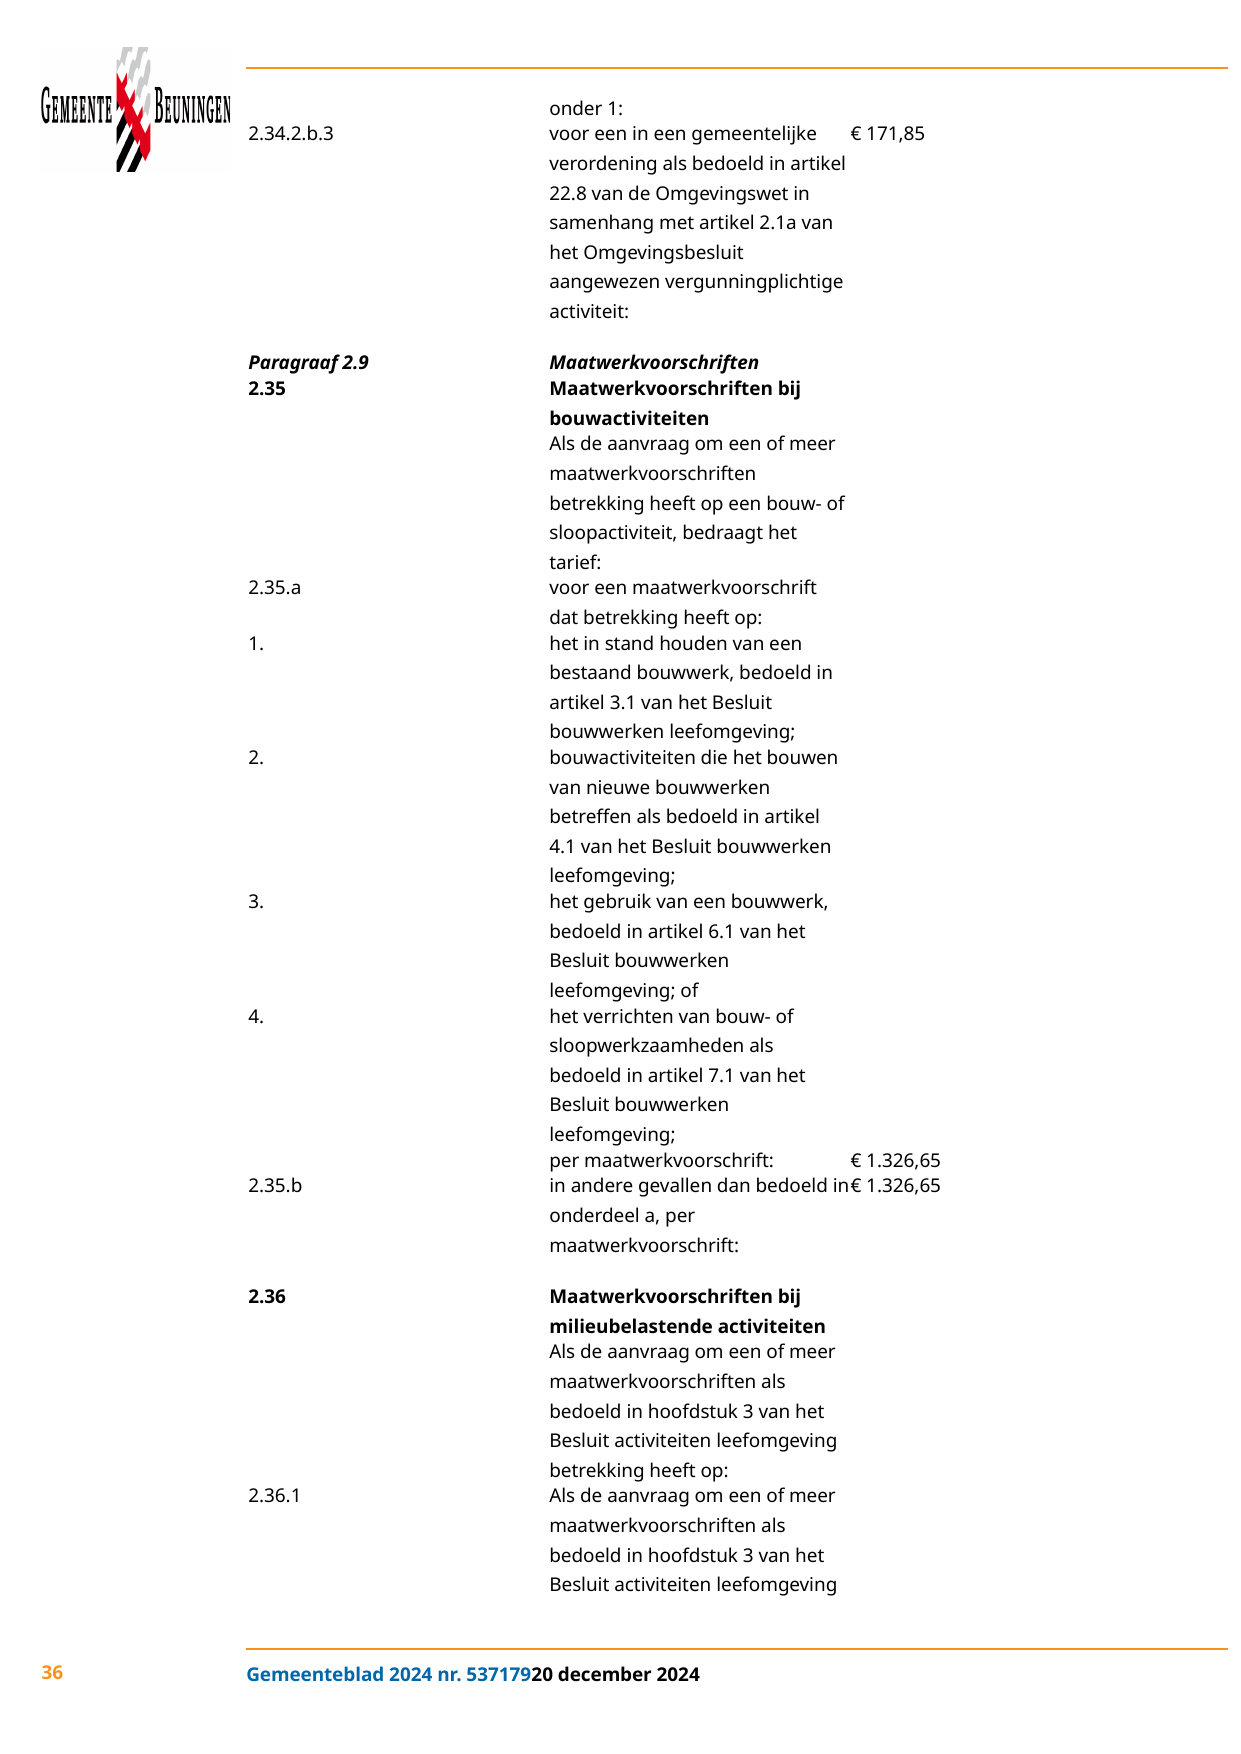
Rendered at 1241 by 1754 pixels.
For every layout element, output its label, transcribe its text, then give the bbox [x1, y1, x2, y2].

table_cell 2.36 [248, 1283, 549, 1339]
table_cell [248, 324, 549, 349]
table_cell € 171,85 [850, 121, 1152, 324]
table_cell [850, 630, 1152, 744]
table_cell [850, 431, 1152, 574]
table_cell 2.35.a [248, 575, 549, 630]
table_cell € 1.326,65 [850, 1147, 1152, 1173]
table_cell Maatwerkvoorschriften bij bouwactiviteiten [549, 375, 850, 431]
table_cell 2.36.1 [248, 1483, 549, 1597]
table_cell [850, 324, 1152, 349]
table_cell [248, 431, 549, 574]
table_cell het verrichten van bouw- of sloopwerkzaamheden als bedoeld in artikel 7.1 van het Besluit bouwwerken leefomgeving; [549, 1003, 850, 1147]
table_cell het in stand houden van een bestaand bouwwerk, bedoeld in artikel 3.1 van het Besluit bouwwerken leefomgeving; [549, 630, 850, 744]
table_cell [850, 95, 1152, 121]
table_cell Als de aanvraag om een of meer maatwerkvoorschriften als bedoeld in hoofdstuk 3 van het Besluit activiteiten leefomgeving [549, 1483, 850, 1597]
table_cell [850, 375, 1152, 431]
table_cell [248, 1339, 549, 1483]
table_cell [549, 324, 850, 349]
table_cell [850, 1003, 1152, 1147]
table_cell Maatwerkvoorschriften bij milieubelastende activiteiten [549, 1283, 850, 1339]
table_cell [850, 889, 1152, 1003]
table_cell in andere gevallen dan bedoeld in onderdeel a, per maatwerkvoorschrift: [549, 1173, 850, 1258]
table_cell Als de aanvraag om een of meer maatwerkvoorschriften betrekking heeft op een bouw- of sloopactiviteit, bedraagt het tarief: [549, 431, 850, 574]
table_cell 3. [248, 889, 549, 1003]
table_cell 2.35.b [248, 1173, 549, 1258]
table_cell per maatwerkvoorschrift: [549, 1147, 850, 1173]
table_cell Als de aanvraag om een of meer maatwerkvoorschriften als bedoeld in hoofdstuk 3 van het Besluit activiteiten leefomgeving betrekking heeft op: [549, 1339, 850, 1483]
table_cell [850, 1483, 1152, 1597]
table_cell voor een in een gemeentelijke verordening als bedoeld in artikel 22.8 van de Omgevingswet in samenhang met artikel 2.1a van het Omgevingsbesluit aangewezen vergunningplichtige activiteit: [549, 121, 850, 324]
table_cell € 1.326,65 [850, 1173, 1152, 1258]
table_cell [850, 575, 1152, 630]
table_cell [850, 744, 1152, 888]
table_cell 2.34.2.b.3 [248, 121, 549, 324]
table_cell [248, 95, 549, 121]
table_cell onder 1: [549, 95, 850, 121]
table_cell [850, 1258, 1152, 1283]
table_cell voor een maatwerkvoorschrift dat betrekking heeft op: [549, 575, 850, 630]
table_cell [248, 1258, 549, 1283]
table_cell 1. [248, 630, 549, 744]
table_cell 2.35 [248, 375, 549, 431]
table_cell bouwactiviteiten die het bouwen van nieuwe bouwwerken betreffen als bedoeld in artikel 4.1 van het Besluit bouwwerken leefomgeving; [549, 744, 850, 888]
table_cell Paragraaf 2.9 [248, 350, 549, 375]
picture [41, 47, 231, 172]
table_cell [850, 1283, 1152, 1339]
table_cell [850, 1339, 1152, 1483]
table_cell [549, 1258, 850, 1283]
table_cell 4. [248, 1003, 549, 1147]
table_cell 2. [248, 744, 549, 888]
table_cell [850, 350, 1152, 375]
table_cell Maatwerkvoorschriften [549, 350, 850, 375]
table_cell het gebruik van een bouwwerk, bedoeld in artikel 6.1 van het Besluit bouwwerken leefomgeving; of [549, 889, 850, 1003]
table_cell [248, 1147, 549, 1173]
